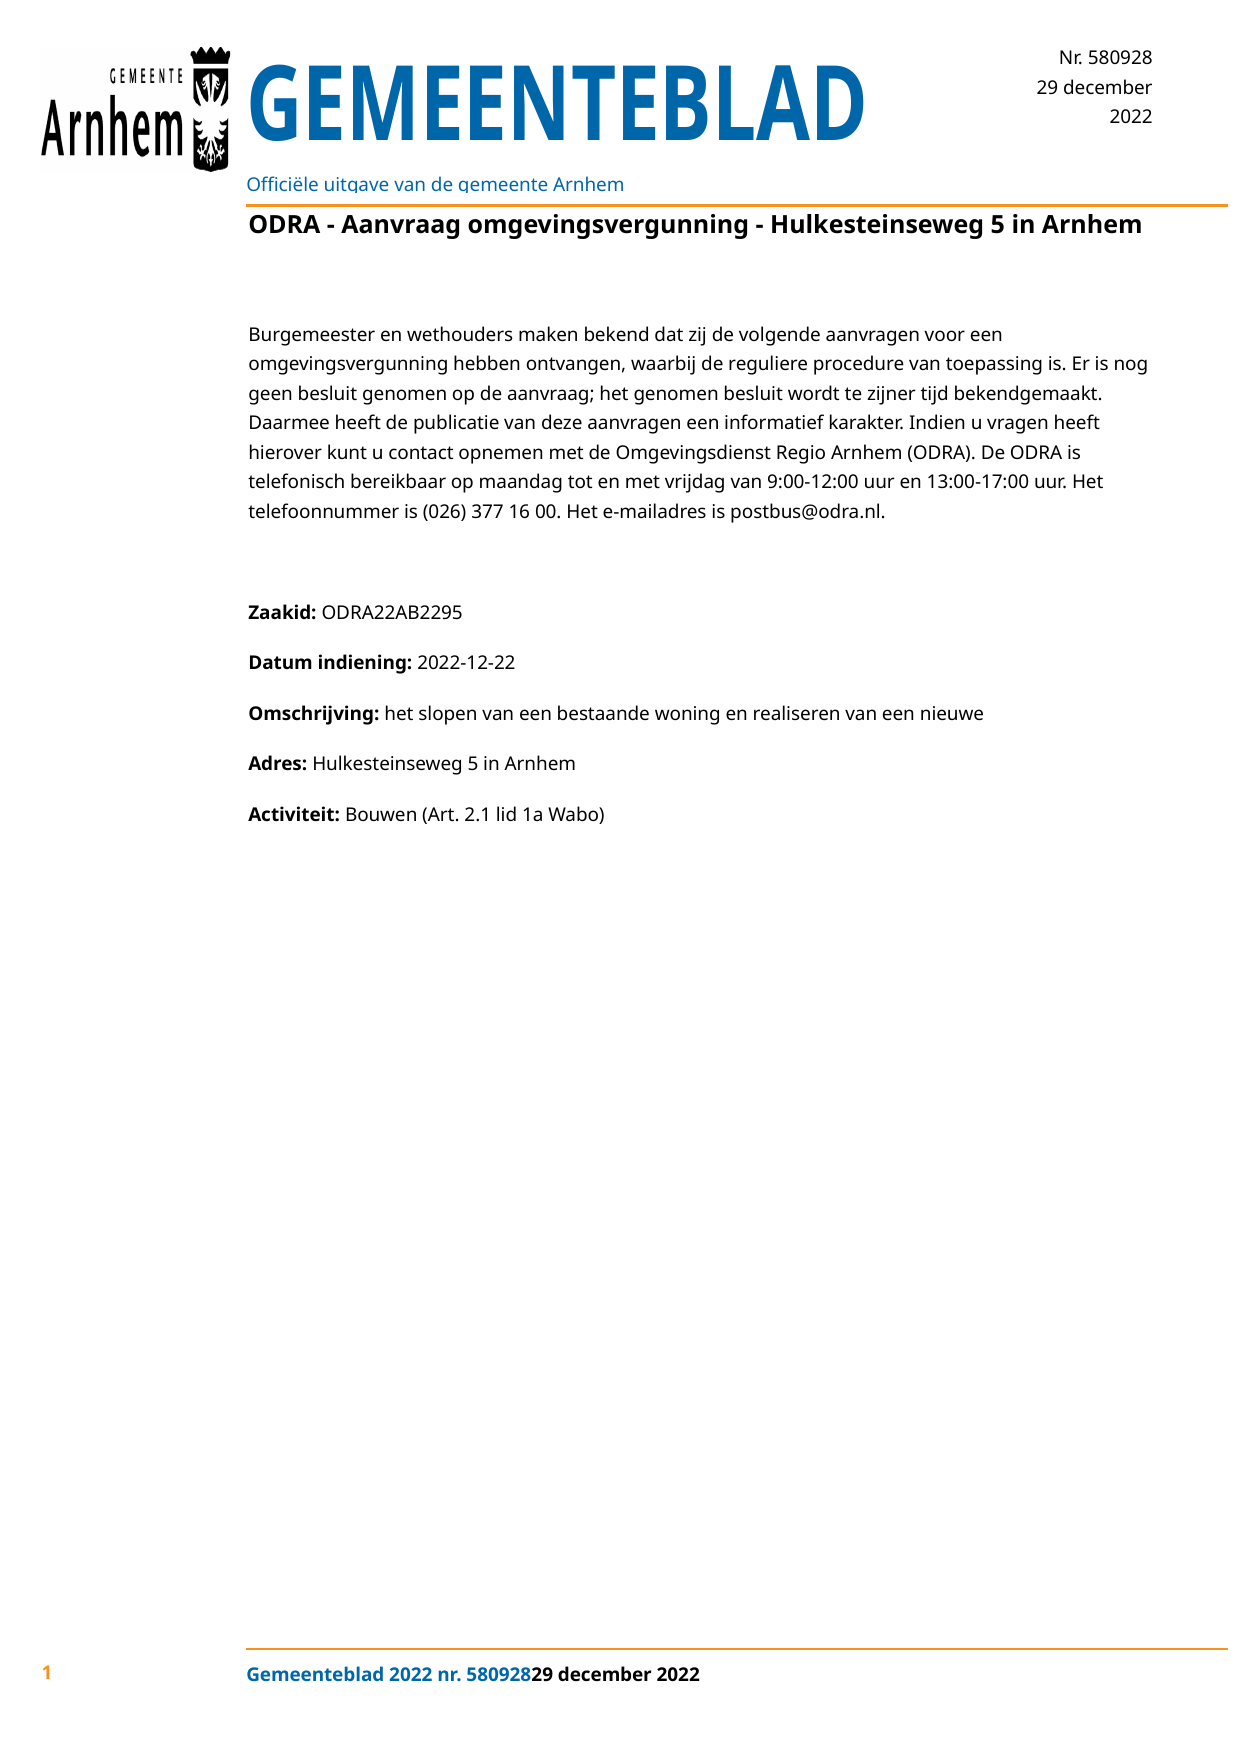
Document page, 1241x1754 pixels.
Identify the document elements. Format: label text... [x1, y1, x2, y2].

text ODRA - Aanvraag omgevingsvergunning - Hulkesteinseweg 5 in Arnhem [248, 207, 1152, 241]
text Burgemeester en wethouders maken bekend dat zij de volgende aanvragen voor een omgevingsvergunning hebben ontvangen, waarbij de reguliere procedure van toepassing is. Er is nog geen besluit genomen op de aanvraag; het genomen besluit wordt te zijner tijd bekendgemaakt. Daarmee heeft de publicatie van deze aanvragen een informatief karakter. Indien u vragen heeft hierover kunt u contact opnemen met de Omgevingsdienst Regio Arnhem (ODRA). De ODRA is telefonisch bereikbaar op maandag tot en met vrijdag van 9:00-12:00 uur en 13:00-17:00 uur. Het telefoonnummer is (026) 377 16 00. Het e-mailadres is postbus@odra.nl. [248, 321, 1152, 524]
picture [41, 47, 231, 172]
text Zaakid: ODRA22AB2295 [248, 599, 1152, 625]
text Omschrijving: het slopen van een bestaande woning en realiseren van een nieuwe [248, 700, 1152, 726]
text Activiteit: Bouwen (Art. 2.1 lid 1a Wabo) [248, 801, 1152, 826]
text Adres: Hulkesteinseweg 5 in Arnhem [248, 750, 1152, 776]
text Datum indiening: 2022-12-22 [248, 649, 1152, 675]
